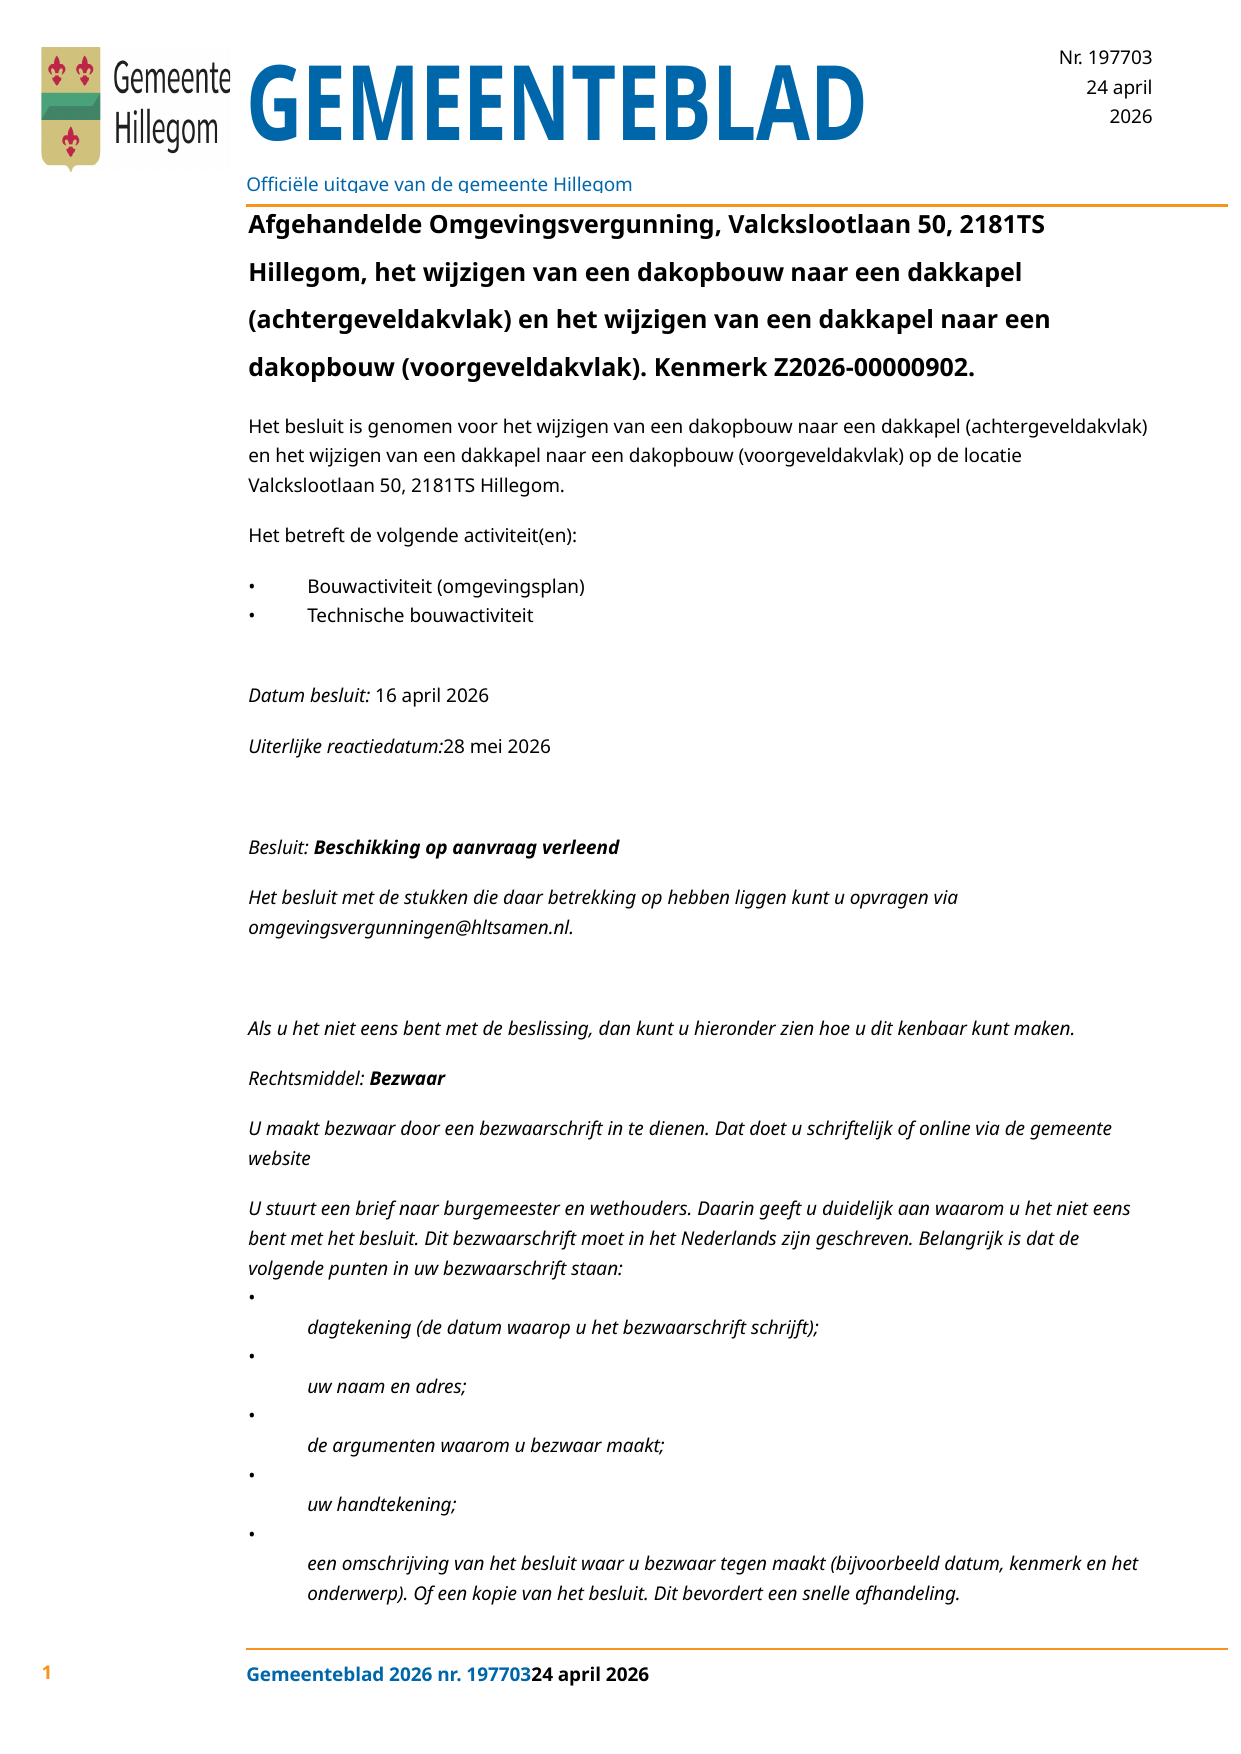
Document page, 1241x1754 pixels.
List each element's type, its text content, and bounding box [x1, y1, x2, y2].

text Als u het niet eens bent met de beslissing, dan kunt u hieronder zien hoe u dit kenbaar kunt maken. [248, 1015, 1152, 1041]
list Bouwactiviteit (omgevingsplan) [248, 573, 1152, 599]
text Uiterlijke reactiedatum:28 mei 2026 [248, 733, 1152, 759]
text Het betreft de volgende activiteit(en): [248, 523, 1152, 548]
list dagtekening (de datum waarop u het bezwaarschrift schrijft); [248, 1314, 1152, 1340]
list Technische bouwactiviteit [248, 603, 1152, 628]
text Datum besluit: 16 april 2026 [248, 683, 1152, 708]
list uw naam en adres; [248, 1373, 1152, 1399]
text Afgehandelde Omgevingsvergunning, Valckslootlaan 50, 2181TS Hillegom, het wijzigen van een dakopbouw naar een dakkapel (achtergeveldakvlak) en het wijzigen van een dakkapel naar een dakopbouw (voorgeveldakvlak). Kenmerk Z2026-00000902. [248, 207, 1152, 384]
list de argumenten waarom u bezwaar maakt; [248, 1432, 1152, 1458]
text Het besluit is genomen voor het wijzigen van een dakopbouw naar een dakkapel (achtergeveldakvlak) en het wijzigen van een dakkapel naar een dakopbouw (voorgeveldakvlak) op de locatie Valckslootlaan 50, 2181TS Hillegom. [248, 413, 1152, 498]
text Rechtsmiddel: Bezwaar [248, 1065, 1152, 1091]
text U stuurt een brief naar burgemeester en wethouders. Daarin geeft u duidelijk aan waarom u het niet eens bent met het besluit. Dit bezwaarschrift moet in het Nederlands zijn geschreven. Belangrijk is dat de volgende punten in uw bezwaarschrift staan: [248, 1196, 1152, 1281]
list uw handtekening; [248, 1491, 1152, 1517]
list een omschrijving van het besluit waar u bezwaar tegen maakt (bijvoorbeeld datum, kenmerk en het onderwerp). Of een kopie van het besluit. Dit bevordert een snelle afhandeling. [248, 1551, 1152, 1606]
text Het besluit met de stukken die daar betrekking op hebben liggen kunt u opvragen via omgevingsvergunningen@hltsamen.nl. [248, 884, 1152, 940]
text U maakt bezwaar door een bezwaarschrift in te dienen. Dat doet u schriftelijk of online via de gemeente website [248, 1116, 1152, 1171]
text Besluit: Beschikking op aanvraag verleend [248, 834, 1152, 860]
picture [41, 47, 231, 172]
